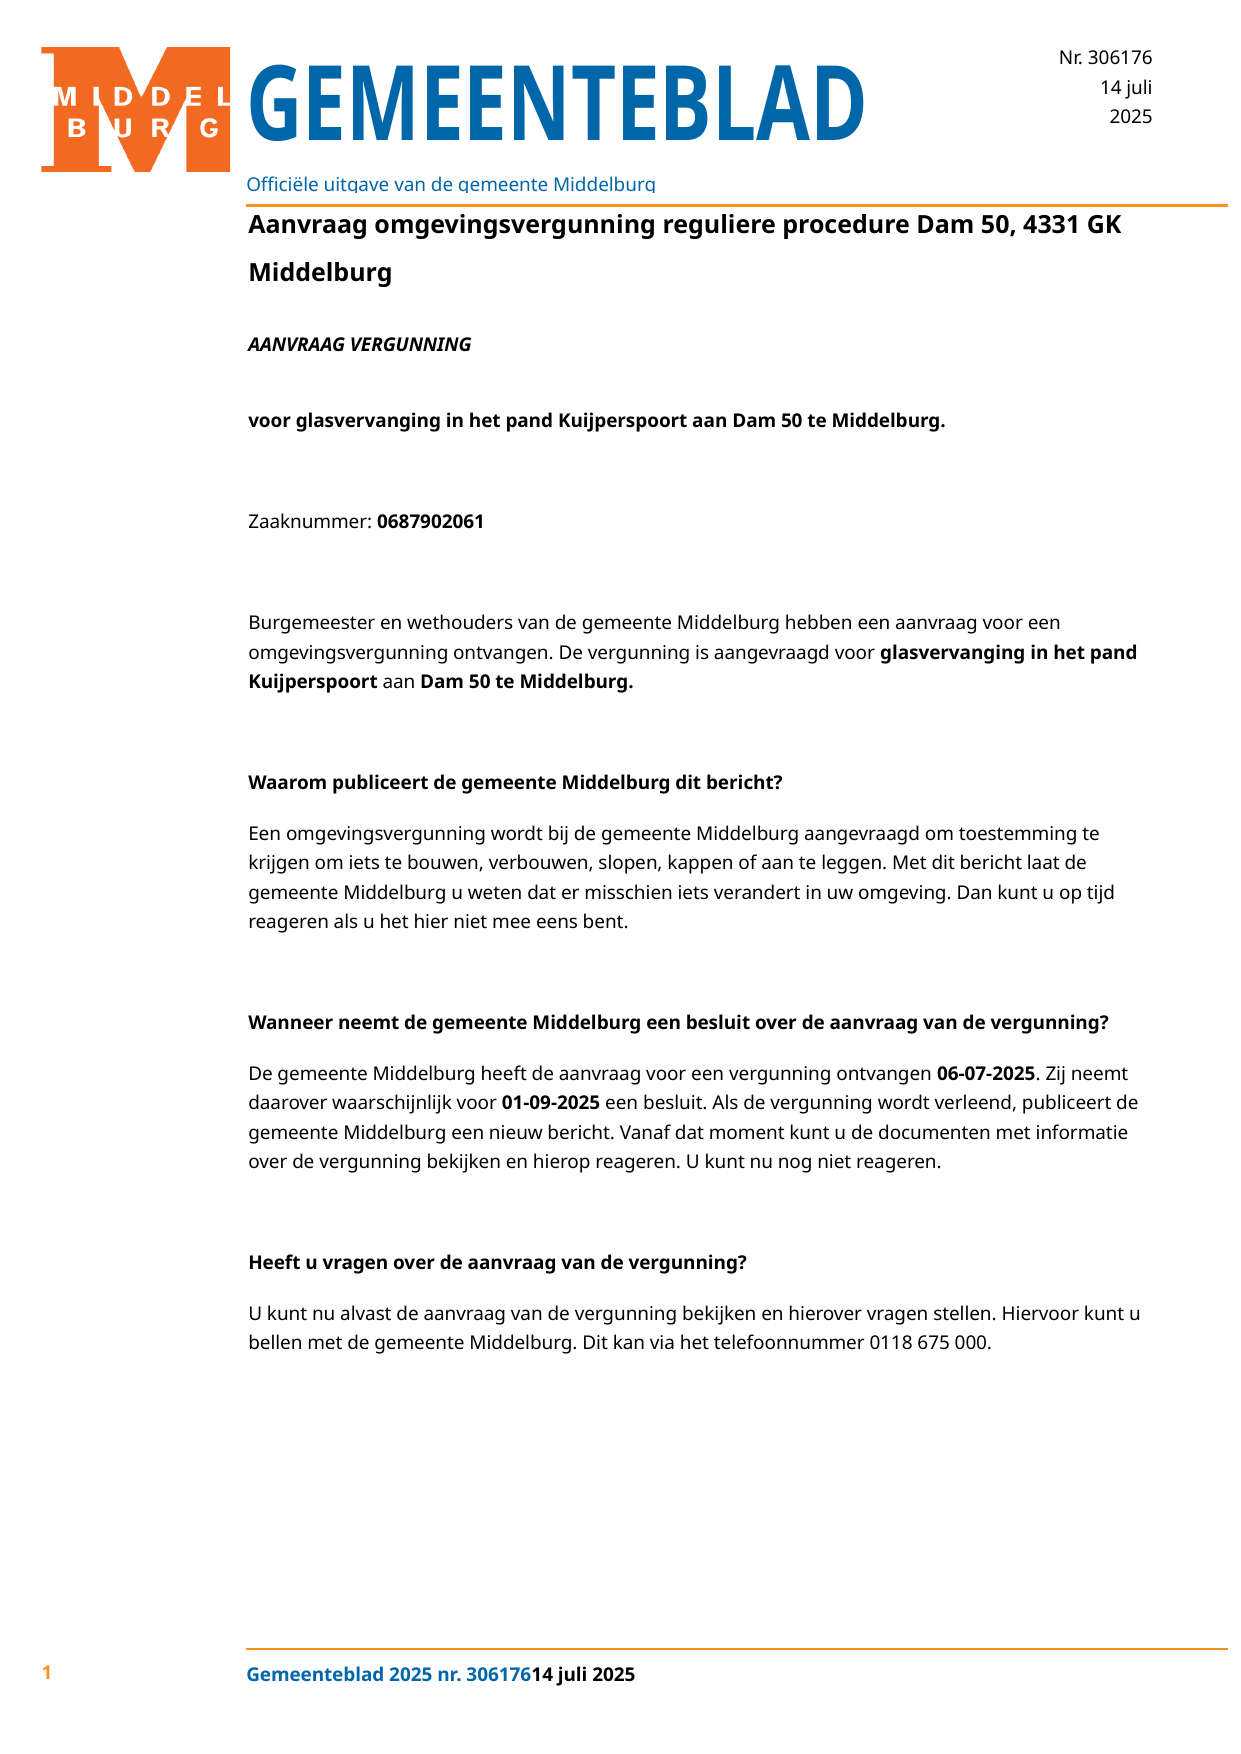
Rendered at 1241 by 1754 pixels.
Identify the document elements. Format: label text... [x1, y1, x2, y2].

text De gemeente Middelburg heeft de aanvraag voor een vergunning ontvangen 06-07-2025. Zij neemt daarover waarschijnlijk voor 01-09-2025 een besluit. Als de vergunning wordt verleend, publiceert de gemeente Middelburg een nieuw bericht. Vanaf dat moment kunt u de documenten met informatie over de vergunning bekijken en hierop reageren. U kunt nu nog niet reageren. [248, 1060, 1152, 1174]
text Zaaknummer: 0687902061 [248, 508, 1152, 534]
text Burgemeester en wethouders van de gemeente Middelburg hebben een aanvraag voor een omgevingsvergunning ontvangen. De vergunning is aangevraagd voor glasvervanging in het pand Kuijperspoort aan Dam 50 te Middelburg. [248, 609, 1152, 694]
text AANVRAAG VERGUNNING [248, 331, 1152, 357]
text voor glasvervanging in het pand Kuijperspoort aan Dam 50 te Middelburg. [248, 408, 1152, 433]
text Een omgevingsvergunning wordt bij de gemeente Middelburg aangevraagd om toestemming te krijgen om iets te bouwen, verbouwen, slopen, kappen of aan te leggen. Met dit bericht laat de gemeente Middelburg u weten dat er misschien iets verandert in uw omgeving. Dan kunt u op tijd reageren als u het hier niet mee eens bent. [248, 820, 1152, 934]
text Aanvraag omgevingsvergunning reguliere procedure Dam 50, 4331 GK Middelburg [248, 207, 1152, 288]
text U kunt nu alvast de aanvraag van de vergunning bekijken en hierover vragen stellen. Hiervoor kunt u bellen met de gemeente Middelburg. Dit kan via het telefoonnummer 0118 675 000. [248, 1300, 1152, 1355]
text Waarom publiceert de gemeente Middelburg dit bericht? [248, 769, 1152, 795]
text Heeft u vragen over de aanvraag van de vergunning? [248, 1249, 1152, 1275]
text Wanneer neemt de gemeente Middelburg een besluit over de aanvraag van de vergunning? [248, 1009, 1152, 1035]
picture [41, 47, 231, 172]
